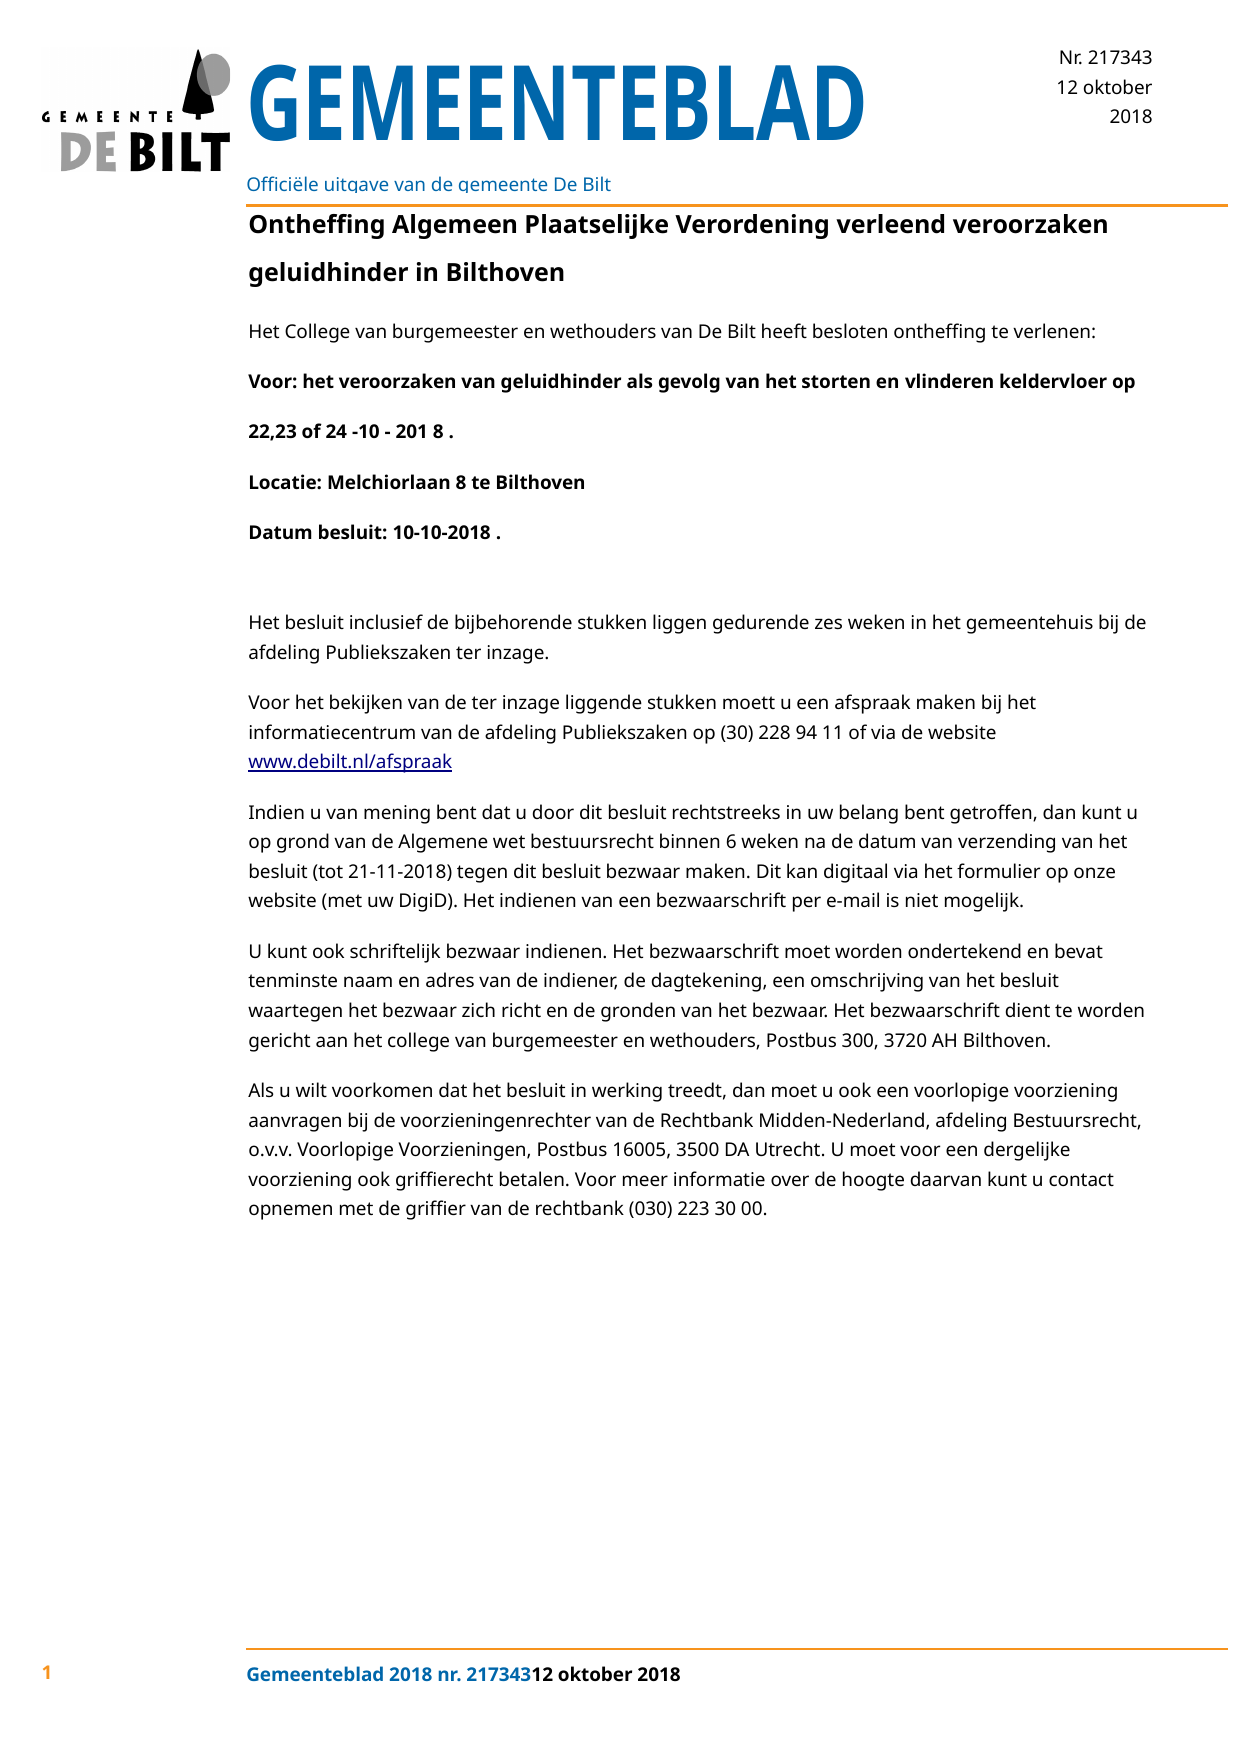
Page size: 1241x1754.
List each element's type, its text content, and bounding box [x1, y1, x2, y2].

text Het College van burgemeester en wethouders van De Bilt heeft besloten ontheffing te verlenen: [248, 318, 1152, 344]
text 22,23 of 24 -10 - 201 8 . [248, 419, 1152, 444]
text Als u wilt voorkomen dat het besluit in werking treedt, dan moet u ook een voorlopige voorziening aanvragen bij de voorzieningenrechter van de Rechtbank Midden-Nederland, afdeling Bestuursrecht, o.v.v. Voorlopige Voorzieningen, Postbus 16005, 3500 DA Utrecht. U moet voor een dergelijke voorziening ook griffierecht betalen. Voor meer informatie over de hoogte daarvan kunt u contact opnemen met de griffier van de rechtbank (030) 223 30 00. [248, 1077, 1152, 1221]
text U kunt ook schriftelijk bezwaar indienen. Het bezwaarschrift moet worden ondertekend en bevat tenminste naam en adres van de indiener, de dagtekening, een omschrijving van het besluit waartegen het bezwaar zich richt en de gronden van het bezwaar. Het bezwaarschrift dient te worden gericht aan het college van burgemeester en wethouders, Postbus 300, 3720 AH Bilthoven. [248, 938, 1152, 1052]
text Datum besluit: 10-10-2018 . [248, 519, 1152, 545]
text Voor: het veroorzaken van geluidhinder als gevolg van het storten en vlinderen keldervloer op [248, 368, 1152, 394]
text Voor het bekijken van de ter inzage liggende stukken moett u een afspraak maken bij het informatiecentrum van de afdeling Publiekszaken op (30) 228 94 11 of via de website www.debilt.nl/afspraak [248, 689, 1152, 774]
picture [41, 47, 231, 172]
text Indien u van mening bent dat u door dit besluit rechtstreeks in uw belang bent getroffen, dan kunt u op grond van de Algemene wet bestuursrecht binnen 6 weken na de datum van verzending van het besluit (tot 21-11-2018) tegen dit besluit bezwaar maken. Dit kan digitaal via het formulier op onze website (met uw DigiD). Het indienen van een bezwaarschrift per e-mail is niet mogelijk. [248, 799, 1152, 913]
text Ontheffing Algemeen Plaatselijke Verordening verleend veroorzaken geluidhinder in Bilthoven [248, 207, 1152, 288]
text Het besluit inclusief de bijbehorende stukken liggen gedurende zes weken in het gemeentehuis bij de afdeling Publiekszaken ter inzage. [248, 609, 1152, 664]
text Locatie: Melchiorlaan 8 te Bilthoven [248, 469, 1152, 495]
